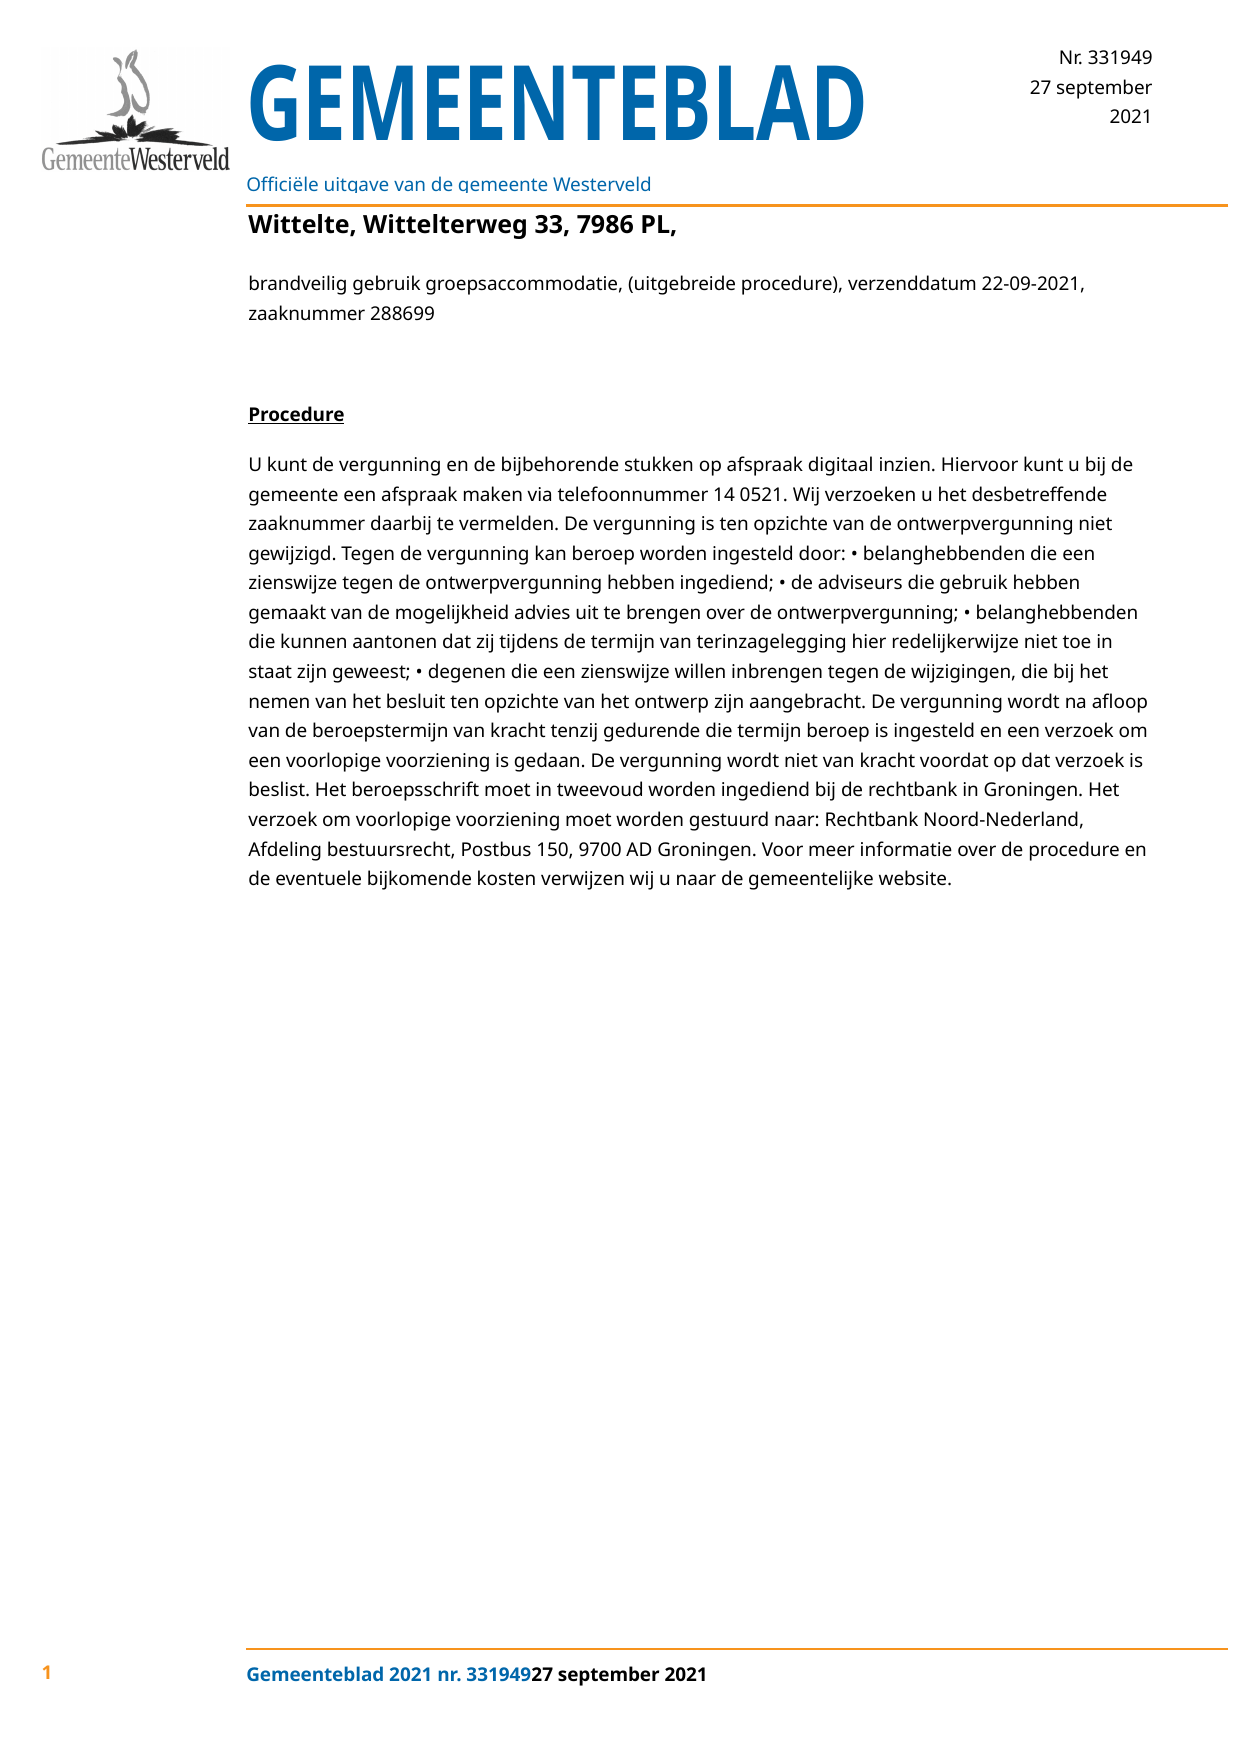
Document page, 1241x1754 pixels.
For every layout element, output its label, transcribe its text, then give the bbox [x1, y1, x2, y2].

text Procedure [248, 401, 1152, 426]
text Wittelte, Wittelterweg 33, 7986 PL, [248, 207, 1152, 241]
text brandveilig gebruik groepsaccommodatie, (uitgebreide procedure), verzenddatum 22-09-2021, zaaknummer 288699 [248, 270, 1152, 326]
text U kunt de vergunning en de bijbehorende stukken op afspraak digitaal inzien. Hiervoor kunt u bij de gemeente een afspraak maken via telefoonnummer 14 0521. Wij verzoeken u het desbetreffende zaaknummer daarbij te vermelden. De vergunning is ten opzichte van de ontwerpvergunning niet gewijzigd. Tegen de vergunning kan beroep worden ingesteld door: • belanghebbenden die een zienswijze tegen de ontwerpvergunning hebben ingediend; • de adviseurs die gebruik hebben gemaakt van de mogelijkheid advies uit te brengen over de ontwerpvergunning; • belanghebbenden die kunnen aantonen dat zij tijdens de termijn van terinzagelegging hier redelijkerwijze niet toe in staat zijn geweest; • degenen die een zienswijze willen inbrengen tegen de wijzigingen, die bij het nemen van het besluit ten opzichte van het ontwerp zijn aangebracht. De vergunning wordt na afloop van de beroepstermijn van kracht tenzij gedurende die termijn beroep is ingesteld en een verzoek om een voorlopige voorziening is gedaan. De vergunning wordt niet van kracht voordat op dat verzoek is beslist. Het beroepsschrift moet in tweevoud worden ingediend bij de rechtbank in Groningen. Het verzoek om voorlopige voorziening moet worden gestuurd naar: Rechtbank Noord-Nederland, Afdeling bestuursrecht, Postbus 150, 9700 AD Groningen. Voor meer informatie over de procedure en de eventuele bijkomende kosten verwijzen wij u naar de gemeentelijke website. [248, 451, 1152, 891]
picture [41, 47, 231, 172]
